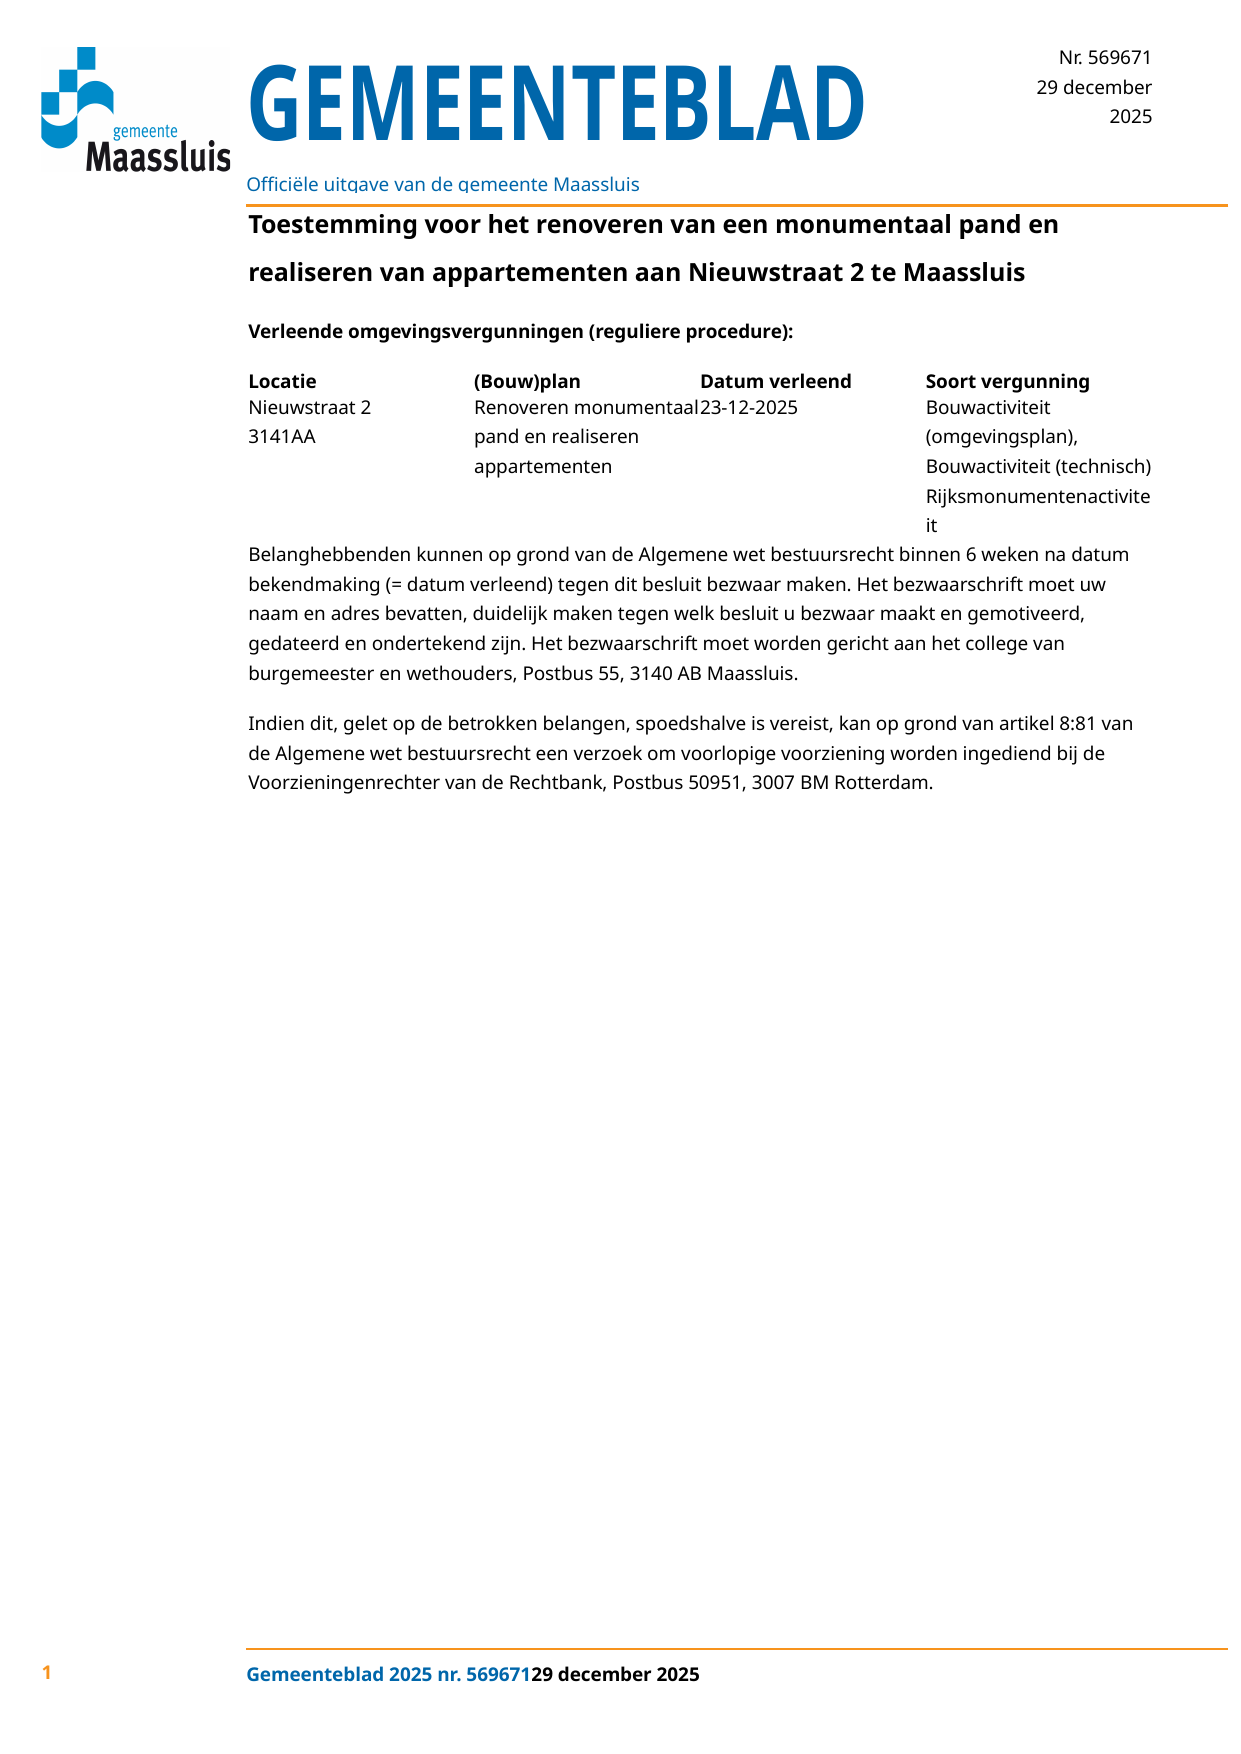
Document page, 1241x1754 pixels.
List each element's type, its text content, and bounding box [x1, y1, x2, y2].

table_cell Renoveren monumentaal pand en realiseren appartementen [474, 394, 700, 538]
table_cell Bouwactiviteit (omgevingsplan), Bouwactiviteit (technisch) Rijksmonumentenactiviteit [926, 394, 1152, 538]
text Toestemming voor het renoveren van een monumentaal pand en realiseren van appartementen aan Nieuwstraat 2 te Maassluis [248, 207, 1152, 288]
table_header (Bouw)plan [474, 369, 700, 394]
text Verleende omgevingsvergunningen (reguliere procedure): [248, 318, 1152, 344]
table_header Soort vergunning [926, 369, 1152, 394]
table_header Datum verleend [700, 369, 926, 394]
table_cell Nieuwstraat 2 3141AA [248, 394, 474, 538]
picture [41, 47, 77, 92]
table_cell 23-12-2025 [700, 394, 926, 538]
text Indien dit, gelet op de betrokken belangen, spoedshalve is vereist, kan op grond van artikel 8:81 van de Algemene wet bestuursrecht een verzoek om voorlopige voorziening worden ingediend bij de Voorzieningenrechter van de Rechtbank, Postbus 50951, 3007 BM Rotterdam. [248, 710, 1152, 795]
picture [41, 47, 231, 172]
table_header Locatie [248, 369, 474, 394]
text Belanghebbenden kunnen op grond van de Algemene wet bestuursrecht binnen 6 weken na datum bekendmaking (= datum verleend) tegen dit besluit bezwaar maken. Het bezwaarschrift moet uw naam en adres bevatten, duidelijk maken tegen welk besluit u bezwaar maakt en gemotiveerd, gedateerd en ondertekend zijn. Het bezwaarschrift moet worden gericht aan het college van burgemeester en wethouders, Postbus 55, 3140 AB Maassluis. [248, 541, 1152, 686]
